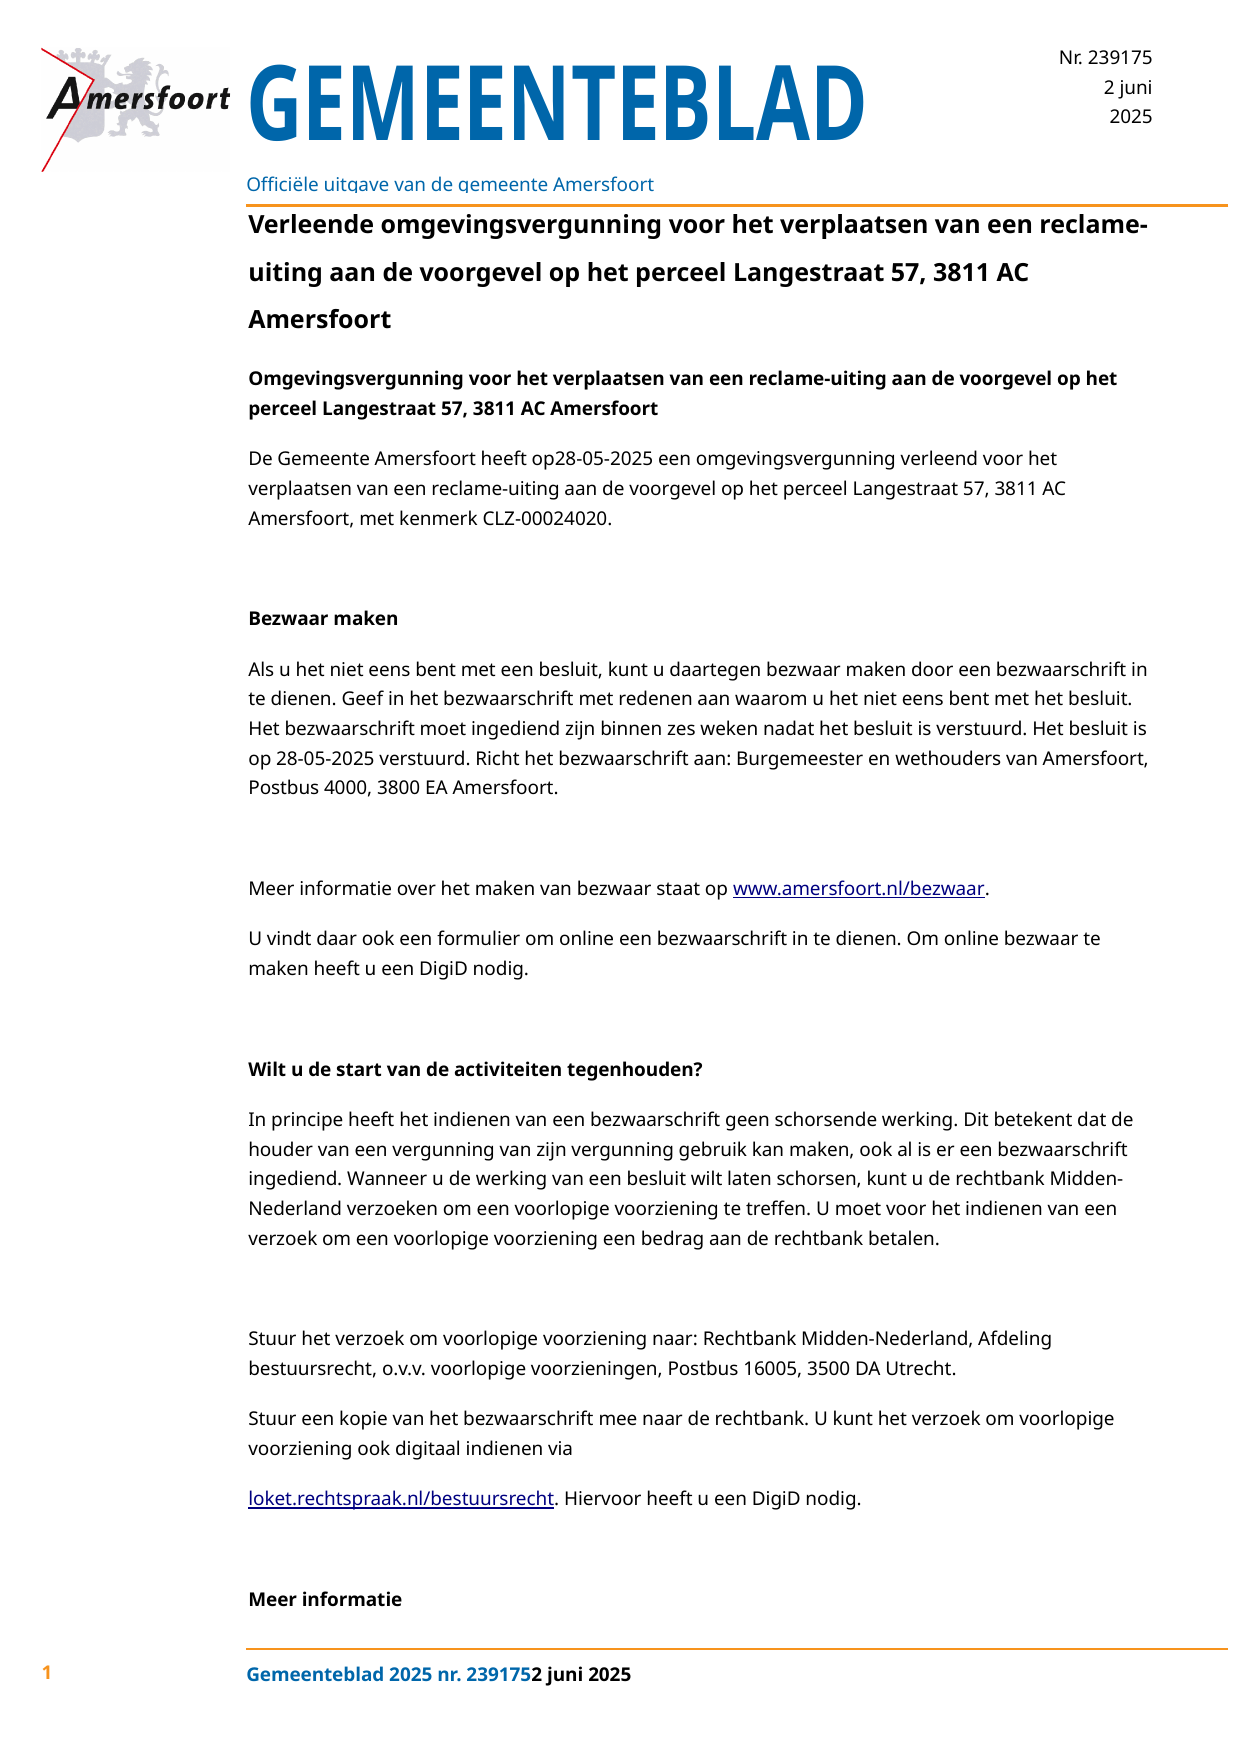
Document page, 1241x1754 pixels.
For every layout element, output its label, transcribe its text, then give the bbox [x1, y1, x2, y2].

text Stuur het verzoek om voorlopige voorziening naar: Rechtbank Midden-Nederland, Afdeling bestuursrecht, o.v.v. voorlopige voorzieningen, Postbus 16005, 3500 DA Utrecht. [248, 1326, 1152, 1381]
text Stuur een kopie van het bezwaarschrift mee naar de rechtbank. U kunt het verzoek om voorlopige voorziening ook digitaal indienen via [248, 1406, 1152, 1461]
text Als u het niet eens bent met een besluit, kunt u daartegen bezwaar maken door een bezwaarschrift in te dienen. Geef in het bezwaarschrift met redenen aan waarom u het niet eens bent met het besluit. Het bezwaarschrift moet ingediend zijn binnen zes weken nadat het besluit is verstuurd. Het besluit is op 28-05-2025 verstuurd. Richt het bezwaarschrift aan: Burgemeester en wethouders van Amersfoort, Postbus 4000, 3800 EA Amersfoort. [248, 656, 1152, 800]
text U vindt daar ook een formulier om online een bezwaarschrift in te dienen. Om online bezwaar te maken heeft u een DigiD nodig. [248, 926, 1152, 981]
text Wilt u de start van de activiteiten tegenhouden? [248, 1056, 1152, 1082]
picture [41, 47, 231, 172]
text Meer informatie over het maken van bezwaar staat op www.amersfoort.nl/bezwaar. [248, 875, 1152, 901]
text loket.rechtspraak.nl/bestuursrecht. Hiervoor heeft u een DigiD nodig. [248, 1486, 1152, 1511]
text Verleende omgevingsvergunning voor het verplaatsen van een reclame-uiting aan de voorgevel op het perceel Langestraat 57, 3811 AC Amersfoort [248, 207, 1152, 336]
text Bezwaar maken [248, 606, 1152, 631]
text Meer informatie [248, 1586, 1152, 1612]
text Omgevingsvergunning voor het verplaatsen van een reclame-uiting aan de voorgevel op het perceel Langestraat 57, 3811 AC Amersfoort [248, 366, 1152, 421]
text In principe heeft het indienen van een bezwaarschrift geen schorsende werking. Dit betekent dat de houder van een vergunning van zijn vergunning gebruik kan maken, ook al is er een bezwaarschrift ingediend. Wanneer u de werking van een besluit wilt laten schorsen, kunt u de rechtbank Midden-Nederland verzoeken om een voorlopige voorziening te treffen. U moet voor het indienen van een verzoek om een voorlopige voorziening een bedrag aan de rechtbank betalen. [248, 1106, 1152, 1250]
text De Gemeente Amersfoort heeft op28-05-2025 een omgevingsvergunning verleend voor het verplaatsen van een reclame-uiting aan de voorgevel op het perceel Langestraat 57, 3811 AC Amersfoort, met kenmerk CLZ-00024020. [248, 446, 1152, 530]
